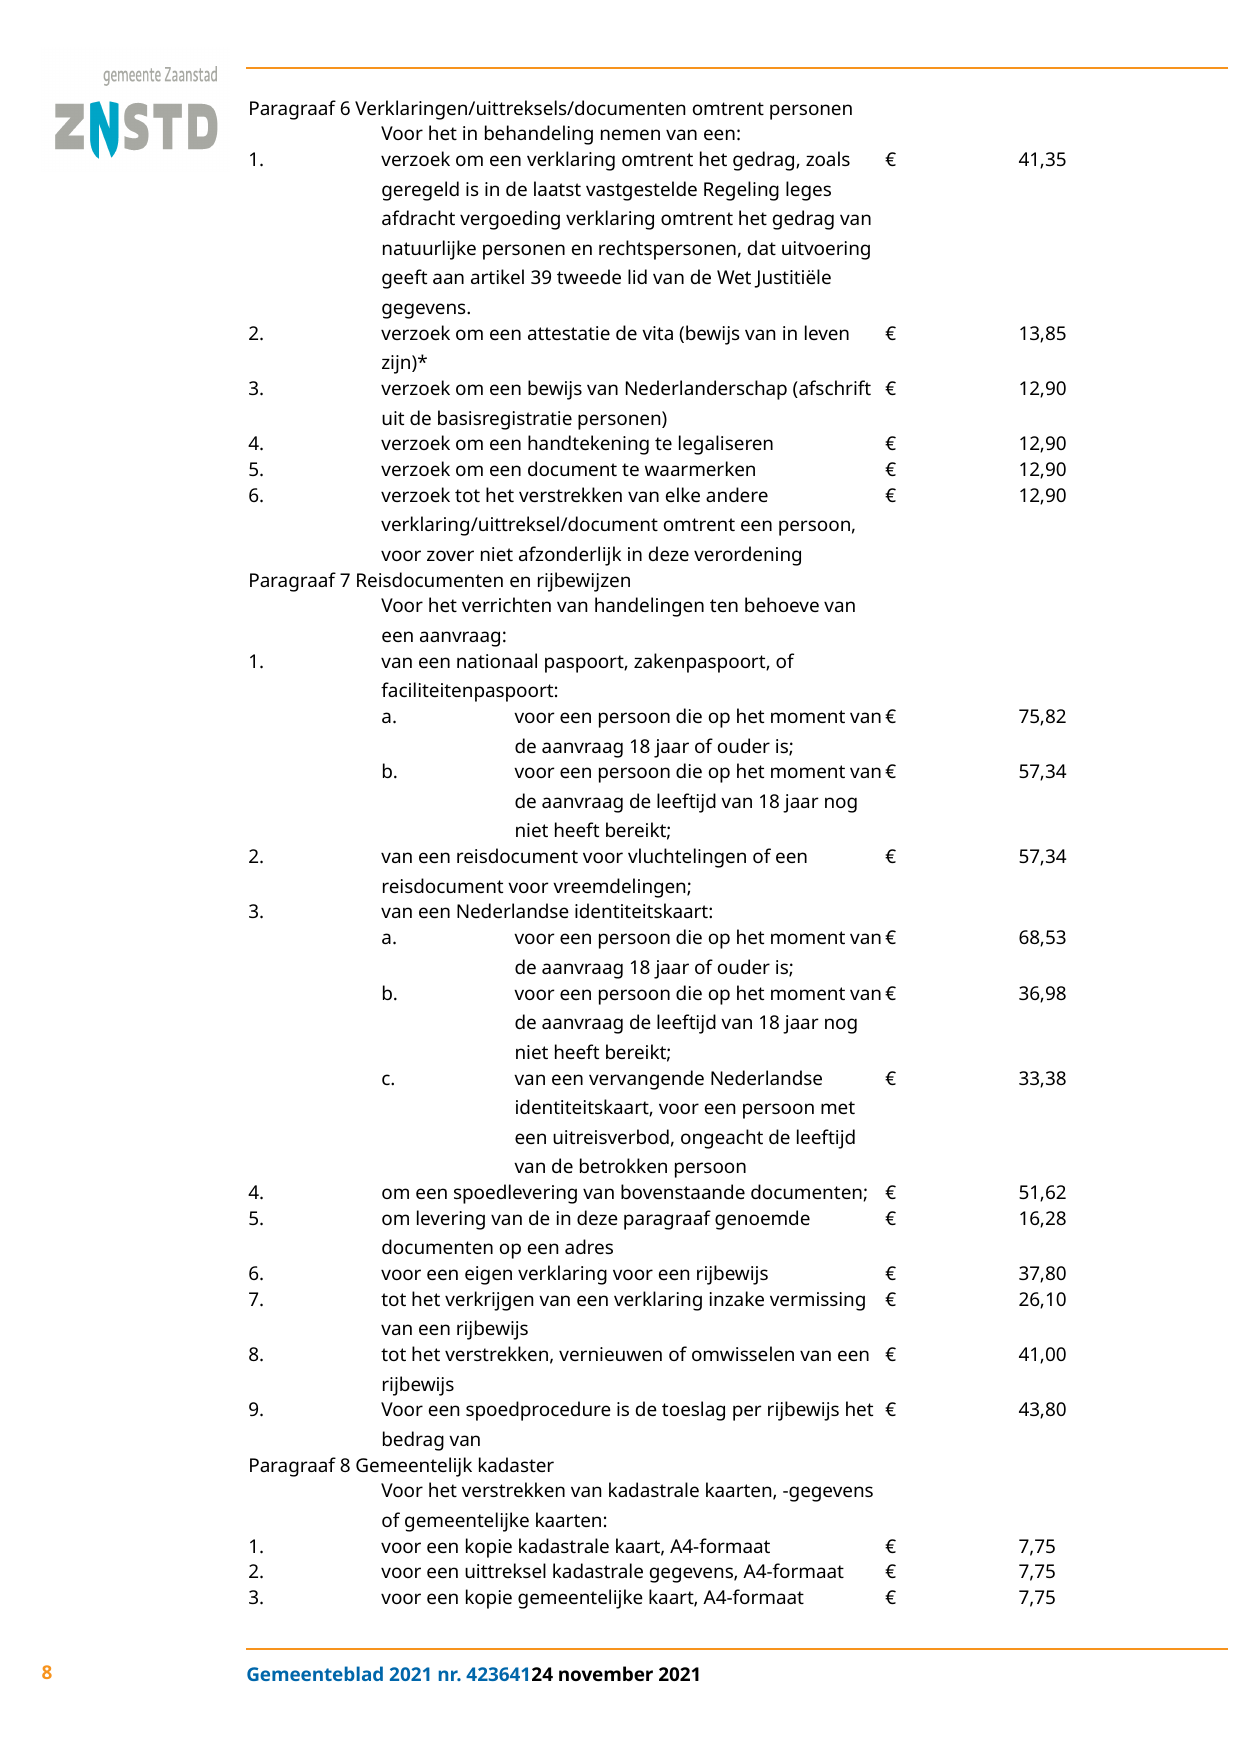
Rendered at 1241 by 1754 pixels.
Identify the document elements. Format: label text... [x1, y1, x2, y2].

table_cell verzoek om een handtekening te legaliseren [381, 431, 885, 456]
table_cell € [885, 1559, 1018, 1584]
table_cell [248, 1065, 381, 1179]
table_cell 1. [248, 1533, 381, 1559]
table_cell 75,82 [1018, 703, 1152, 758]
table_cell 9. [248, 1397, 381, 1452]
table_cell 8. [248, 1341, 381, 1397]
table_cell € [885, 759, 1018, 843]
table_cell 3. [248, 375, 381, 431]
table_cell 7,75 [1018, 1584, 1152, 1610]
table_cell Voor een spoedprocedure is de toeslag per rijbewijs het bedrag van [381, 1397, 885, 1452]
table_cell verzoek om een document te waarmerken [381, 456, 885, 482]
table_cell € [885, 925, 1018, 980]
table_cell 5. [248, 1205, 381, 1260]
table_cell voor een persoon die op het moment van de aanvraag 18 jaar of ouder is; [514, 925, 885, 980]
table_cell € [885, 482, 1018, 567]
table_cell 12,90 [1018, 456, 1152, 482]
table_cell 12,90 [1018, 482, 1152, 567]
table_cell € [885, 320, 1018, 375]
table_cell tot het verkrijgen van een verklaring inzake vermissing van een rijbewijs [381, 1286, 885, 1341]
table_cell 7,75 [1018, 1559, 1152, 1584]
table_cell [248, 759, 381, 843]
table_cell 7. [248, 1286, 381, 1341]
table_cell [885, 593, 1018, 648]
table_cell om levering van de in deze paragraaf genoemde documenten op een adres [381, 1205, 885, 1260]
table_cell 68,53 [1018, 925, 1152, 980]
table_cell [885, 1478, 1018, 1533]
table_cell verzoek om een verklaring omtrent het gedrag, zoals geregeld is in de laatst vastgestelde Regeling leges afdracht vergoeding verklaring omtrent het gedrag van natuurlijke personen en rechtspersonen, dat uitvoering geeft aan artikel 39 tweede lid van de Wet Justitiële gegevens. [381, 146, 885, 320]
table_cell € [885, 431, 1018, 456]
table_cell 41,35 [1018, 146, 1152, 320]
table_cell 2. [248, 844, 381, 899]
table_cell 2. [248, 1559, 381, 1584]
table_cell voor een kopie kadastrale kaart, A4-formaat [381, 1533, 885, 1559]
table_cell [1018, 648, 1152, 703]
table_cell € [885, 1065, 1018, 1179]
table_cell [885, 899, 1018, 924]
table_cell 3. [248, 1584, 381, 1610]
table_cell c. [381, 1065, 514, 1179]
table_cell a. [381, 925, 514, 980]
table_cell Paragraaf 6 Verklaringen/uittreksels/documenten omtrent personen [248, 95, 1152, 121]
table_cell Voor het verstrekken van kadastrale kaarten, -gegevens of gemeentelijke kaarten: [381, 1478, 885, 1533]
table_cell € [885, 1286, 1018, 1341]
table_cell 51,62 [1018, 1179, 1152, 1205]
table_cell 41,00 [1018, 1341, 1152, 1397]
table_cell € [885, 703, 1018, 758]
table_cell 4. [248, 431, 381, 456]
table_cell 33,38 [1018, 1065, 1152, 1179]
table_cell Voor het verrichten van handelingen ten behoeve van een aanvraag: [381, 593, 885, 648]
table_cell 12,90 [1018, 375, 1152, 431]
table_cell van een reisdocument voor vluchtelingen of een reisdocument voor vreemdelingen; [381, 844, 885, 899]
table_cell [1018, 899, 1152, 924]
table_cell 4. [248, 1179, 381, 1205]
table_cell [1018, 593, 1152, 648]
table_cell 12,90 [1018, 431, 1152, 456]
table_cell € [885, 146, 1018, 320]
table_cell 6. [248, 482, 381, 567]
table_cell a. [381, 703, 514, 758]
table_cell 5. [248, 456, 381, 482]
table_cell € [885, 844, 1018, 899]
table_cell [248, 703, 381, 758]
table_cell b. [381, 980, 514, 1065]
table_cell 26,10 [1018, 1286, 1152, 1341]
table_cell 2. [248, 320, 381, 375]
table_cell 43,80 [1018, 1397, 1152, 1452]
table_cell € [885, 1205, 1018, 1260]
table_cell b. [381, 759, 514, 843]
table_cell verzoek om een attestatie de vita (bewijs van in leven zijn)* [381, 320, 885, 375]
table_cell 37,80 [1018, 1260, 1152, 1286]
table_cell van een vervangende Nederlandse identiteitskaart, voor een persoon met een uitreisverbod, ongeacht de leeftijd van de betrokken persoon [514, 1065, 885, 1179]
table_cell voor een eigen verklaring voor een rijbewijs [381, 1260, 885, 1286]
table_cell € [885, 1341, 1018, 1397]
table_cell [1018, 1478, 1152, 1533]
table_cell [248, 593, 381, 648]
table_cell Paragraaf 7 Reisdocumenten en rijbewijzen [248, 567, 1152, 593]
table_cell € [885, 980, 1018, 1065]
table_cell 6. [248, 1260, 381, 1286]
table_cell Voor het in behandeling nemen van een: [381, 121, 885, 146]
table_cell 3. [248, 899, 381, 924]
table_cell voor een kopie gemeentelijke kaart, A4-formaat [381, 1584, 885, 1610]
table_cell voor een persoon die op het moment van de aanvraag 18 jaar of ouder is; [514, 703, 885, 758]
table_cell voor een persoon die op het moment van de aanvraag de leeftijd van 18 jaar nog niet heeft bereikt; [514, 759, 885, 843]
table_cell € [885, 1533, 1018, 1559]
table_cell € [885, 1397, 1018, 1452]
table_cell 13,85 [1018, 320, 1152, 375]
table_cell voor een persoon die op het moment van de aanvraag de leeftijd van 18 jaar nog niet heeft bereikt; [514, 980, 885, 1065]
table_cell verzoek tot het verstrekken van elke andere verklaring/uittreksel/document omtrent een persoon, voor zover niet afzonderlijk in deze verordening [381, 482, 885, 567]
table_cell 16,28 [1018, 1205, 1152, 1260]
table_cell [248, 980, 381, 1065]
table_cell 36,98 [1018, 980, 1152, 1065]
table_cell van een Nederlandse identiteitskaart: [381, 899, 885, 924]
table_cell 1. [248, 146, 381, 320]
table_cell [248, 925, 381, 980]
table_cell € [885, 456, 1018, 482]
picture [41, 47, 231, 172]
table_cell 1. [248, 648, 381, 703]
table_cell [885, 121, 1018, 146]
table_cell 57,34 [1018, 759, 1152, 843]
table_cell [248, 1478, 381, 1533]
table_cell voor een uittreksel kadastrale gegevens, A4-formaat [381, 1559, 885, 1584]
table_cell [1018, 121, 1152, 146]
table_cell € [885, 375, 1018, 431]
table_cell € [885, 1584, 1018, 1610]
table_cell [885, 648, 1018, 703]
table_cell verzoek om een bewijs van Nederlanderschap (afschrift uit de basisregistratie personen) [381, 375, 885, 431]
table_cell tot het verstrekken, vernieuwen of omwisselen van een rijbewijs [381, 1341, 885, 1397]
table_cell € [885, 1179, 1018, 1205]
table_cell 7,75 [1018, 1533, 1152, 1559]
table_cell om een spoedlevering van bovenstaande documenten; [381, 1179, 885, 1205]
table_cell Paragraaf 8 Gemeentelijk kadaster [248, 1452, 1152, 1478]
table_cell van een nationaal paspoort, zakenpaspoort, of faciliteitenpaspoort: [381, 648, 885, 703]
table_cell [248, 121, 381, 146]
table_cell 57,34 [1018, 844, 1152, 899]
table_cell € [885, 1260, 1018, 1286]
